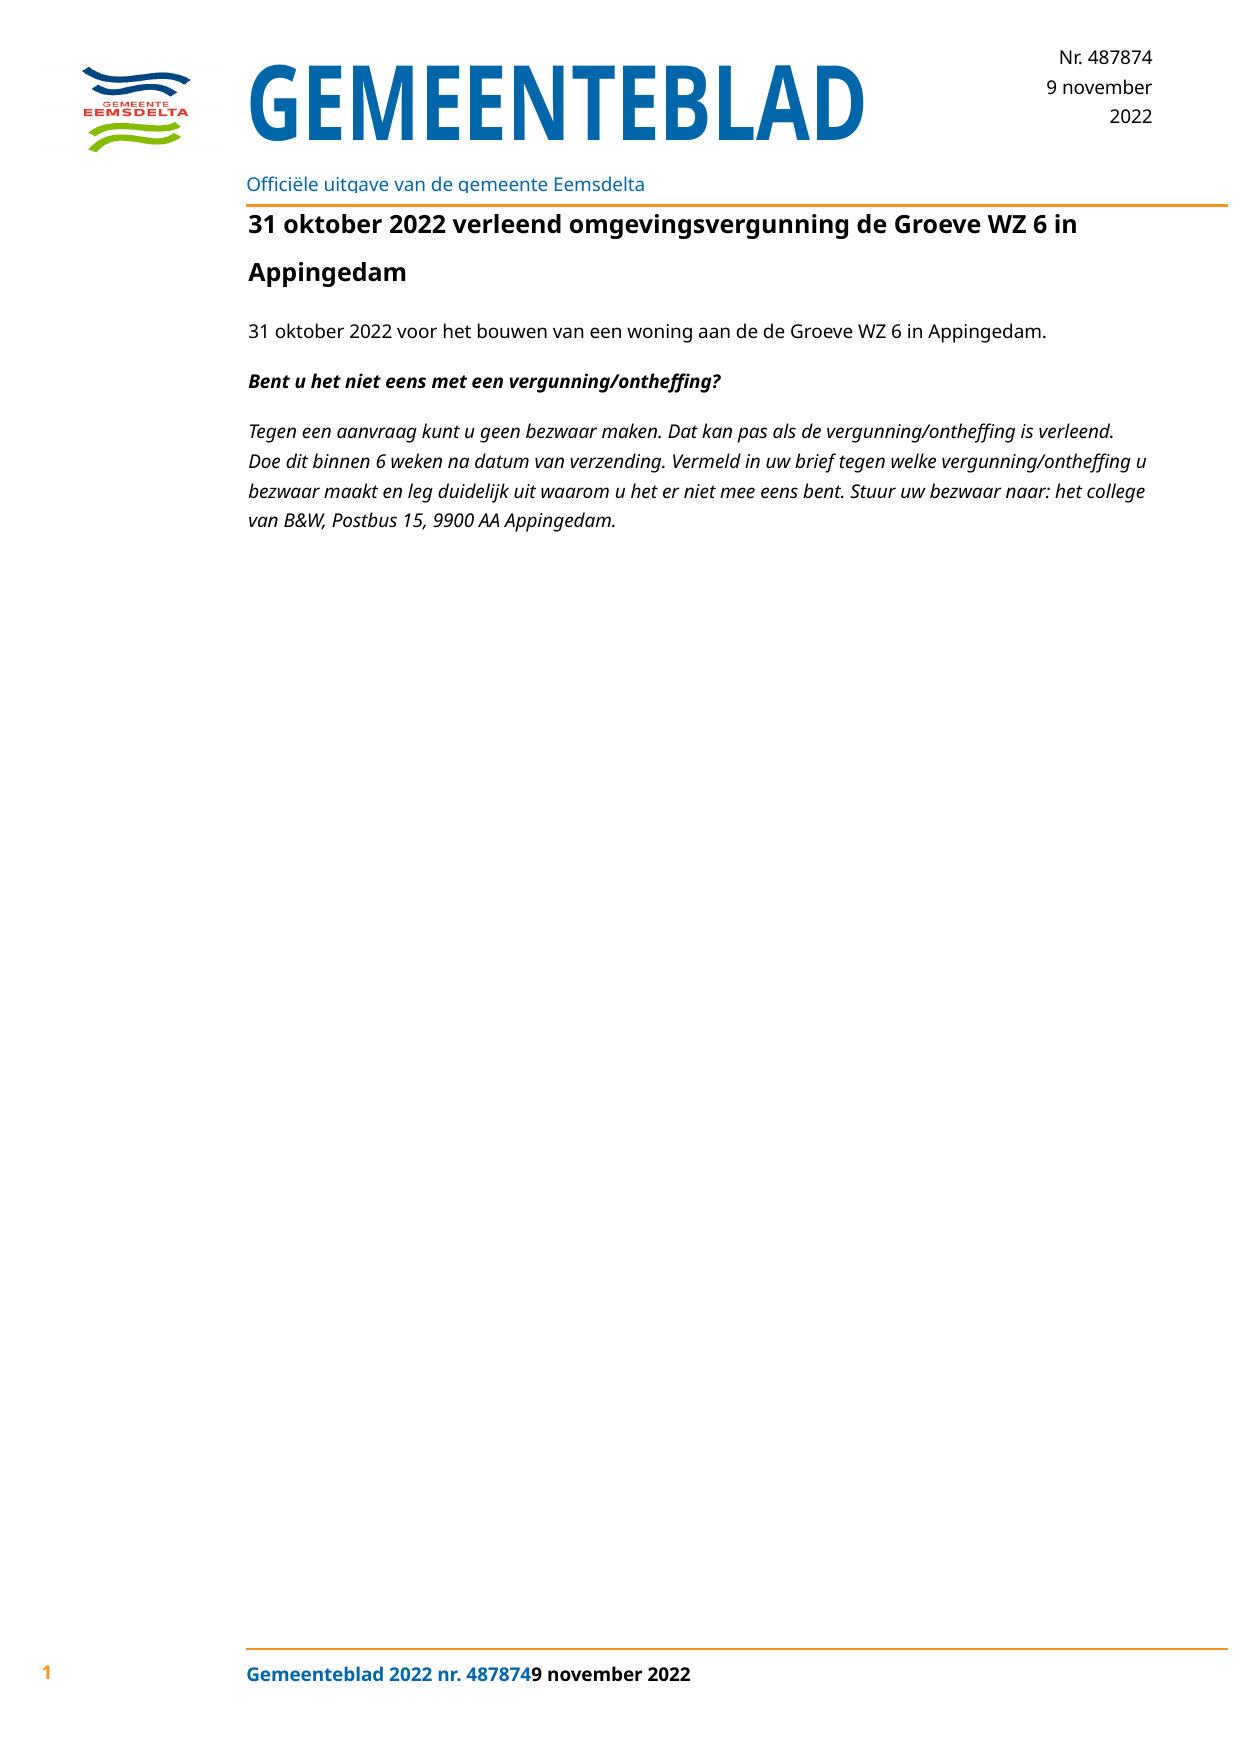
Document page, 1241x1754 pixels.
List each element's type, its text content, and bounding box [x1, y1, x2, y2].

text 31 oktober 2022 voor het bouwen van een woning aan de de Groeve WZ 6 in Appingedam. [248, 318, 1152, 344]
text 31 oktober 2022 verleend omgevingsvergunning de Groeve WZ 6 in Appingedam [248, 207, 1152, 288]
text Tegen een aanvraag kunt u geen bezwaar maken. Dat kan pas als de vergunning/ontheffing is verleend. Doe dit binnen 6 weken na datum van verzending. Vermeld in uw brief tegen welke vergunning/ontheffing u bezwaar maakt en leg duidelijk uit waarom u het er niet mee eens bent. Stuur uw bezwaar naar: het college van B&W, Postbus 15, 9900 AA Appingedam. [248, 419, 1152, 533]
text Bent u het niet eens met een vergunning/ontheffing? [248, 368, 1152, 394]
picture [41, 47, 231, 172]
